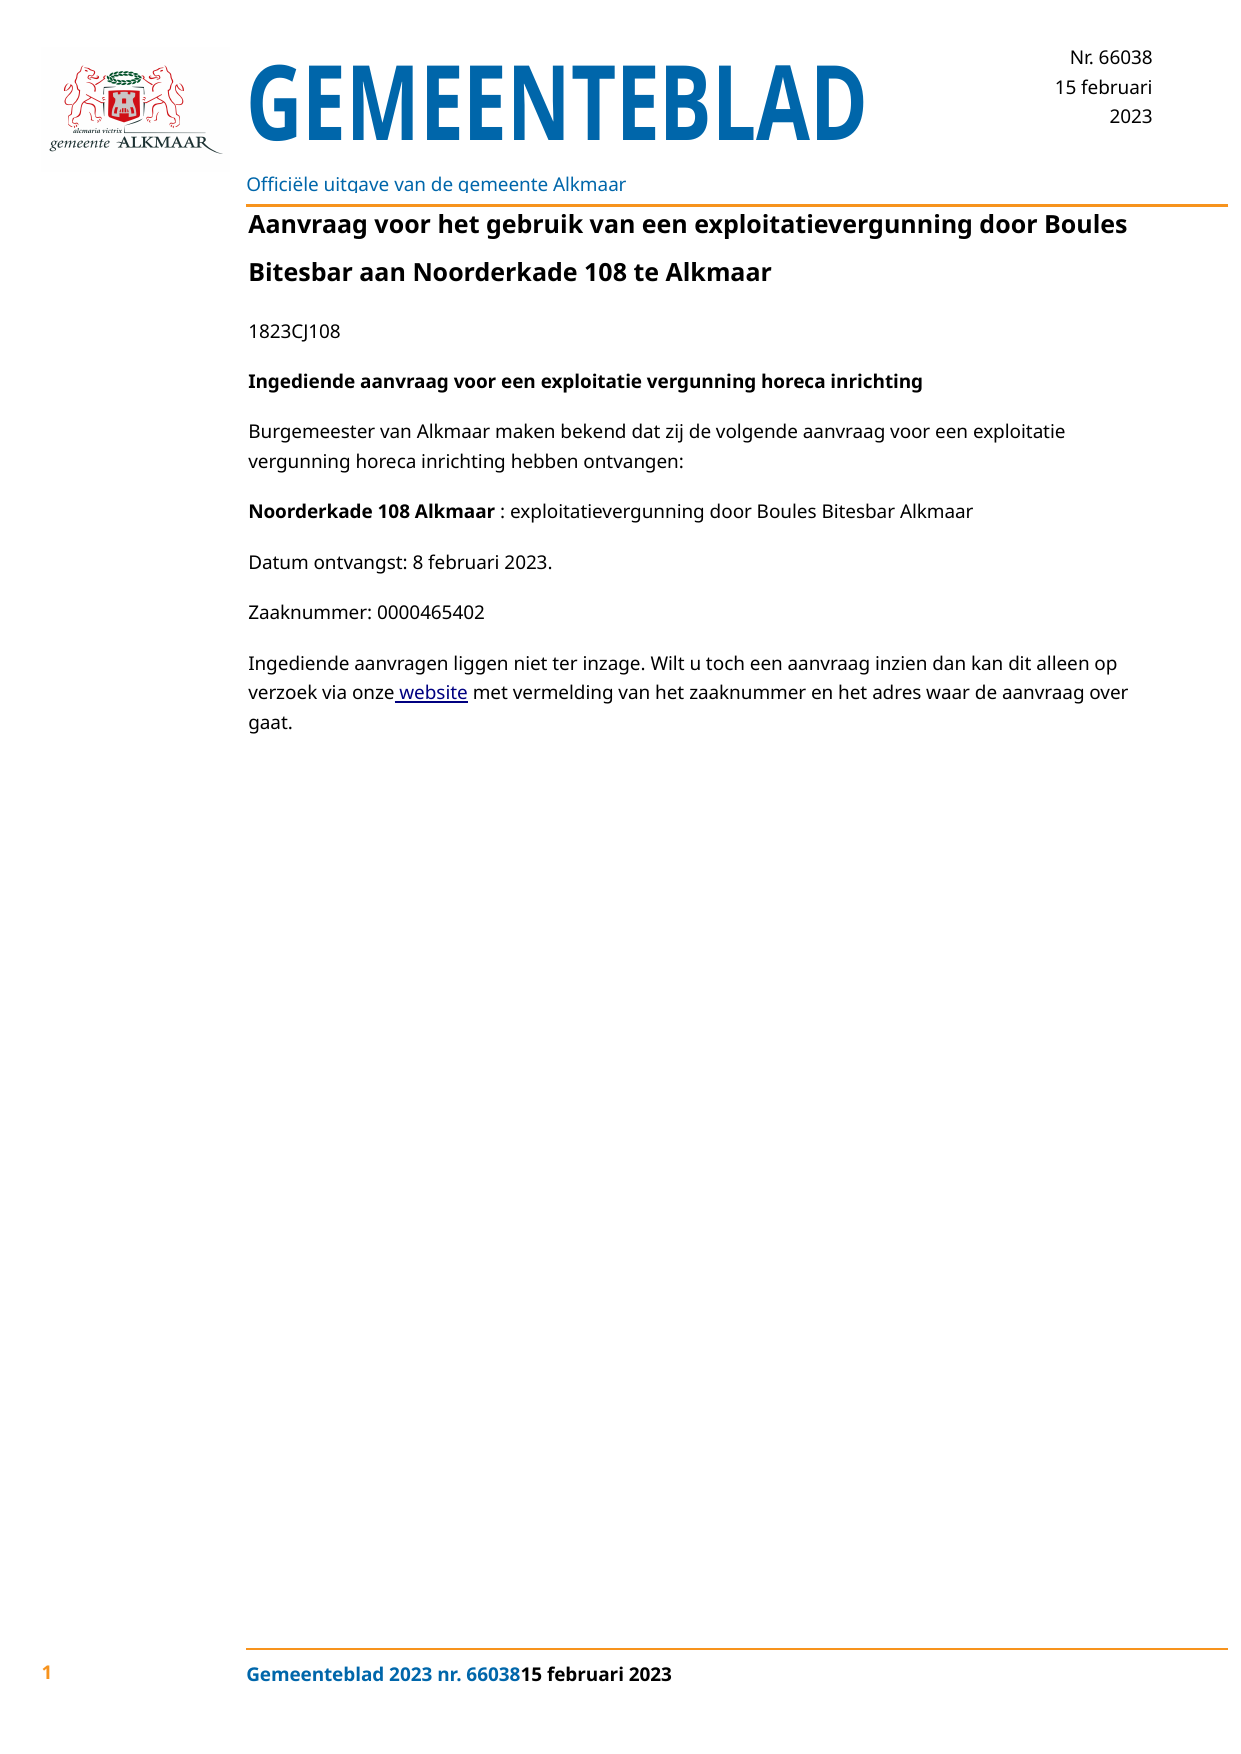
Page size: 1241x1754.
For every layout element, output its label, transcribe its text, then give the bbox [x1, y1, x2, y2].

text Noorderkade 108 Alkmaar : exploitatievergunning door Boules Bitesbar Alkmaar [248, 499, 1152, 524]
text Ingediende aanvragen liggen niet ter inzage. Wilt u toch een aanvraag inzien dan kan dit alleen op verzoek via onze website met vermelding van het zaaknummer en het adres waar de aanvraag over gaat. [248, 650, 1152, 735]
picture [41, 47, 231, 172]
text 1823CJ108 [248, 318, 1152, 344]
text Zaaknummer: 0000465402 [248, 599, 1152, 625]
text Burgemeester van Alkmaar maken bekend dat zij de volgende aanvraag voor een exploitatie vergunning horeca inrichting hebben ontvangen: [248, 419, 1152, 474]
text Ingediende aanvraag voor een exploitatie vergunning horeca inrichting [248, 368, 1152, 394]
text Datum ontvangst: 8 februari 2023. [248, 549, 1152, 575]
text Aanvraag voor het gebruik van een exploitatievergunning door Boules Bitesbar aan Noorderkade 108 te Alkmaar [248, 207, 1152, 288]
